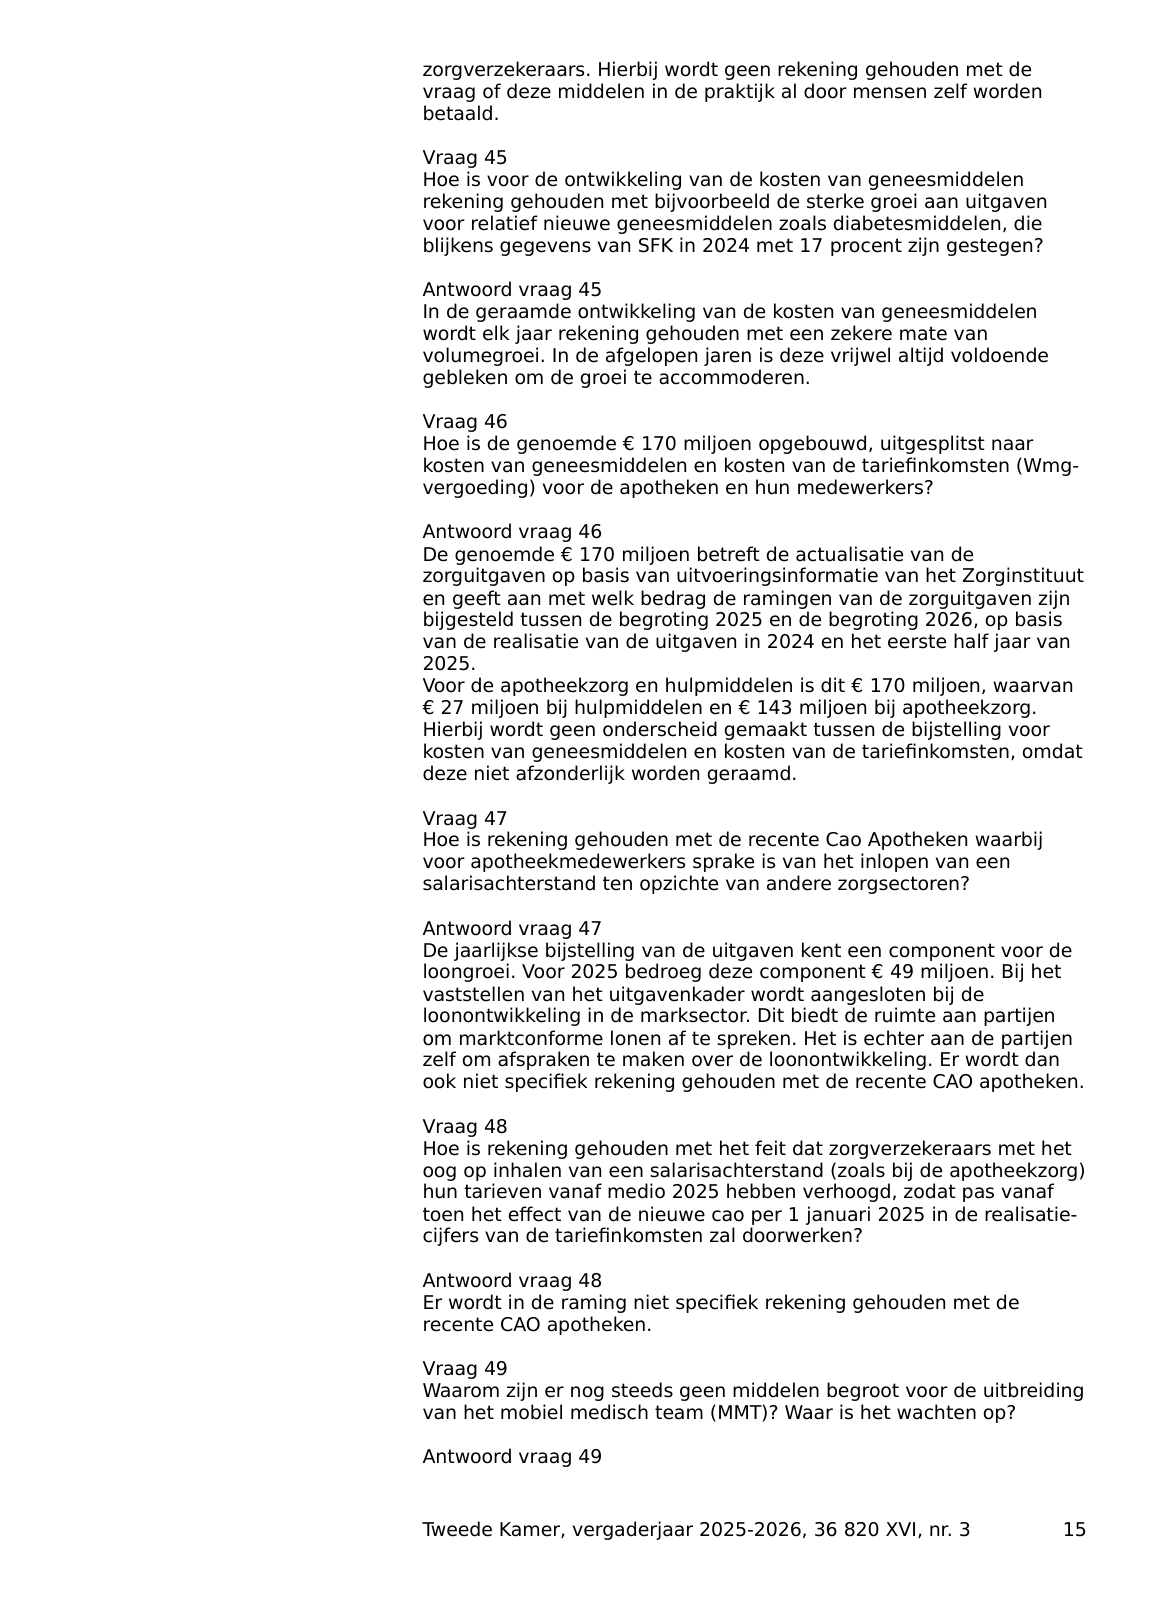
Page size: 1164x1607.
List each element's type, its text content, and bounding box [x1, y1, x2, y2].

text Vraag 49 [422, 1358, 1087, 1380]
text De jaarlijkse bijstelling van de uitgaven kent een component voor de loongroei. Voor 2025 bedroeg deze component € 49 miljoen. Bij het vaststellen van het uitgavenkader wordt aangesloten bij de loonontwikkeling in de marksector. Dit biedt de ruimte aan partijen om marktconforme lonen af te spreken. Het is echter aan de partijen zelf om afspraken te maken over de loonontwikkeling. Er wordt dan ook niet specifiek rekening gehouden met de recente CAO apotheken. [422, 939, 1087, 1093]
text Antwoord vraag 45 [422, 279, 1087, 301]
text Er wordt in de raming niet specifiek rekening gehouden met de recente CAO apotheken. [422, 1292, 1087, 1336]
text In de geraamde ontwikkeling van de kosten van geneesmiddelen wordt elk jaar rekening gehouden met een zekere mate van volumegroei. In de afgelopen jaren is deze vrijwel altijd voldoende gebleken om de groei te accommoderen. [422, 301, 1087, 389]
text Vraag 45 [422, 147, 1087, 169]
text De genoemde € 170 miljoen betreft de actualisatie van de zorguitgaven op basis van uitvoeringsinformatie van het Zorginstituut en geeft aan met welk bedrag de ramingen van de zorguitgaven zijn bijgesteld tussen de begroting 2025 en de begroting 2026, op basis van de realisatie van de uitgaven in 2024 en het eerste half jaar van 2025. [422, 543, 1087, 675]
text Antwoord vraag 47 [422, 917, 1087, 939]
text Vraag 46 [422, 411, 1087, 433]
text Antwoord vraag 48 [422, 1269, 1087, 1292]
text Voor de apotheekzorg en hulpmiddelen is dit € 170 miljoen, waarvan € 27 miljoen bij hulpmiddelen en € 143 miljoen bij apotheekzorg. Hierbij wordt geen onderscheid gemaakt tussen de bijstelling voor kosten van geneesmiddelen en kosten van de tariefinkomsten, omdat deze niet afzonderlijk worden geraamd. [422, 675, 1087, 785]
text Waarom zijn er nog steeds geen middelen begroot voor de uitbreiding van het mobiel medisch team (MMT)? Waar is het wachten op? [422, 1380, 1087, 1424]
text Vraag 48 [422, 1116, 1087, 1137]
text Hoe is de genoemde € 170 miljoen opgebouwd, uitgesplitst naar kosten van geneesmiddelen en kosten van de tariefinkomsten (Wmg-vergoeding) voor de apotheken en hun medewerkers? [422, 433, 1087, 499]
text Vraag 47 [422, 807, 1087, 829]
text Hoe is voor de ontwikkeling van de kosten van geneesmiddelen rekening gehouden met bijvoorbeeld de sterke groei aan uitgaven voor relatief nieuwe geneesmiddelen zoals diabetesmiddelen, die blijkens gegevens van SFK in 2024 met 17 procent zijn gestegen? [422, 169, 1087, 257]
text Antwoord vraag 46 [422, 521, 1087, 543]
text Hoe is rekening gehouden met het feit dat zorgverzekeraars met het oog op inhalen van een salarisachterstand (zoals bij de apotheekzorg) hun tarieven vanaf medio 2025 hebben verhoogd, zodat pas vanaf toen het effect van de nieuwe cao per 1 januari 2025 in de realisatie-cijfers van de tariefinkomsten zal doorwerken? [422, 1137, 1087, 1247]
text zorgverzekeraars. Hierbij wordt geen rekening gehouden met de vraag of deze middelen in de praktijk al door mensen zelf worden betaald. [422, 59, 1087, 125]
text Antwoord vraag 49 [422, 1446, 1087, 1468]
text Hoe is rekening gehouden met de recente Cao Apotheken waarbij voor apotheekmedewerkers sprake is van het inlopen van een salarisachterstand ten opzichte van andere zorgsectoren? [422, 829, 1087, 895]
